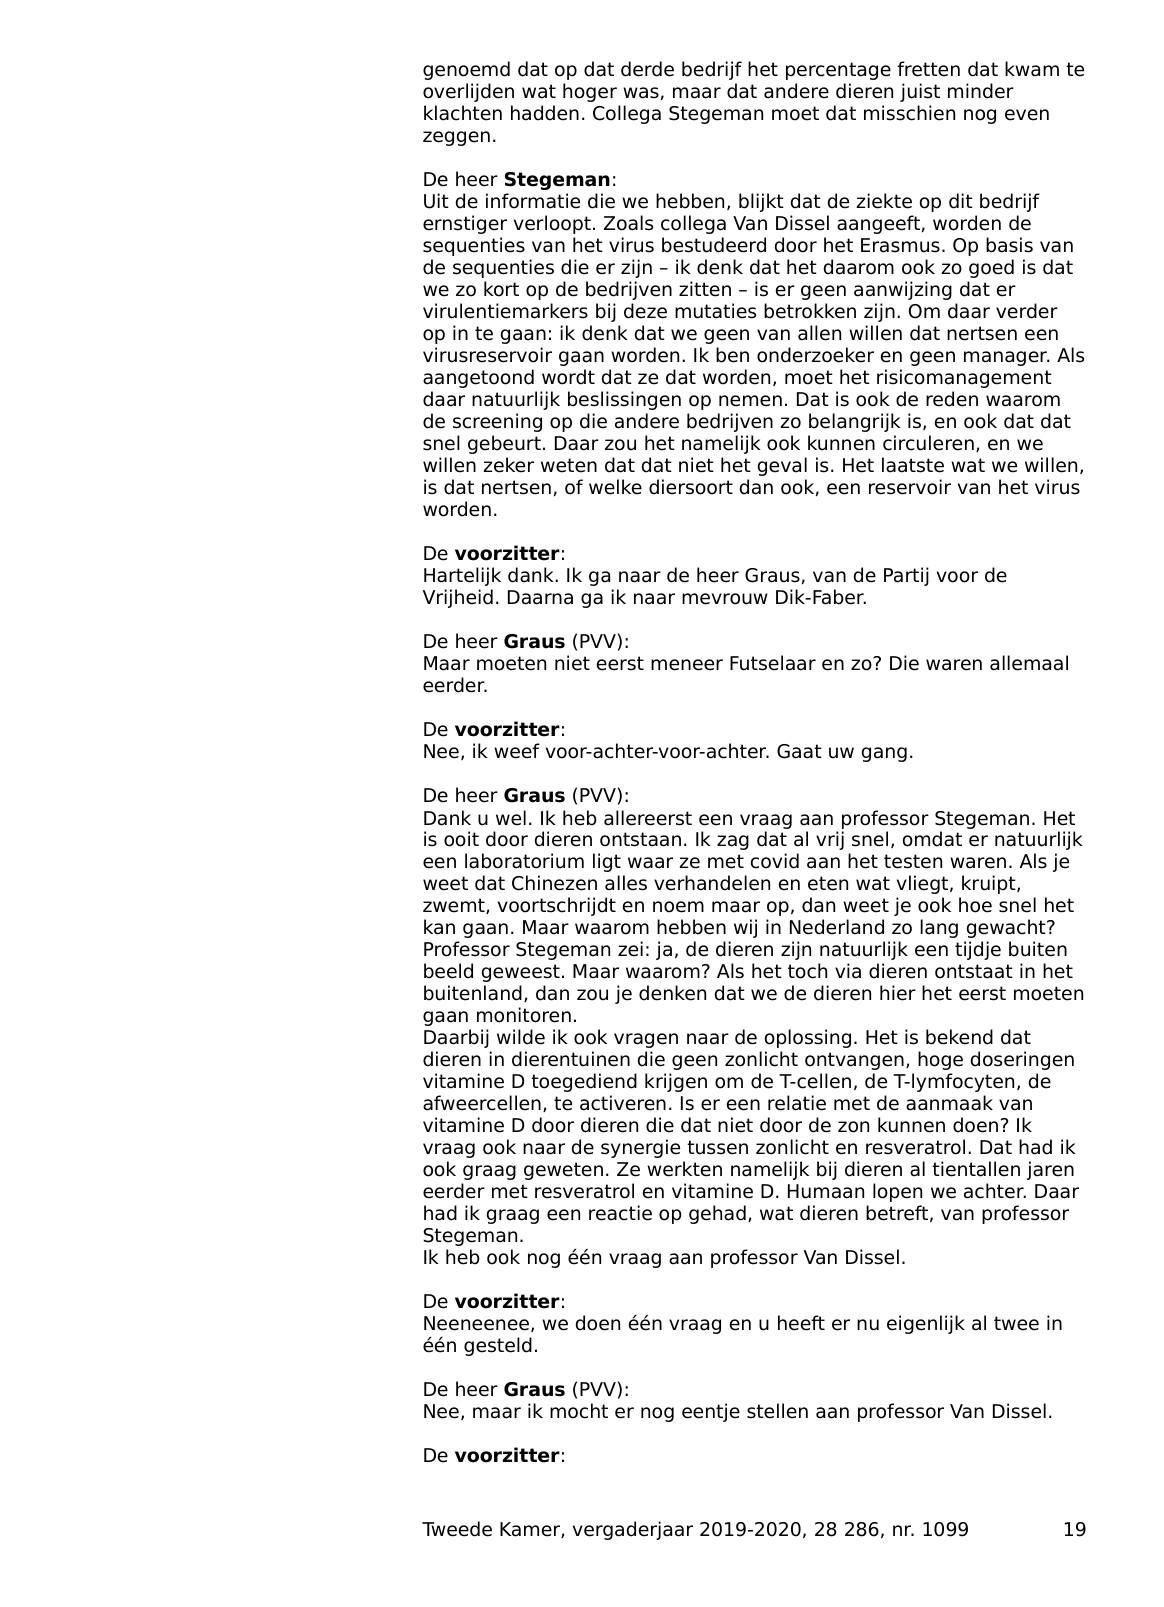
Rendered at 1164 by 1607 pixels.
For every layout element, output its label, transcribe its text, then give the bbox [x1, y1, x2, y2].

text Neeneenee, we doen één vraag en u heeft er nu eigenlijk al twee in één gesteld. [422, 1313, 1087, 1357]
text Dank u wel. Ik heb allereerst een vraag aan professor Stegeman. Het is ooit door dieren ontstaan. Ik zag dat al vrij snel, omdat er natuurlijk een laboratorium ligt waar ze met covid aan het testen waren. Als je weet dat Chinezen alles verhandelen en eten wat vliegt, kruipt, zwemt, voortschrijdt en noem maar op, dan weet je ook hoe snel het kan gaan. Maar waarom hebben wij in Nederland zo lang gewacht? Professor Stegeman zei: ja, de dieren zijn natuurlijk een tijdje buiten beeld geweest. Maar waarom? Als het toch via dieren ontstaat in het buitenland, dan zou je denken dat we de dieren hier het eerst moeten gaan monitoren. [422, 807, 1087, 1027]
text De heer Graus (PVV): [422, 785, 1087, 807]
text Uit de informatie die we hebben, blijkt dat de ziekte op dit bedrijf ernstiger verloopt. Zoals collega Van Dissel aangeeft, worden de sequenties van het virus bestudeerd door het Erasmus. Op basis van de sequenties die er zijn – ik denk dat het daarom ook zo goed is dat we zo kort op de bedrijven zitten – is er geen aanwijzing dat er virulentiemarkers bij deze mutaties betrokken zijn. Om daar verder op in te gaan: ik denk dat we geen van allen willen dat nertsen een virusreservoir gaan worden. Ik ben onderzoeker en geen manager. Als aangetoond wordt dat ze dat worden, moet het risicomanagement daar natuurlijk beslissingen op nemen. Dat is ook de reden waarom de screening op die andere bedrijven zo belangrijk is, en ook dat dat snel gebeurt. Daar zou het namelijk ook kunnen circuleren, en we willen zeker weten dat dat niet het geval is. Het laatste wat we willen, is dat nertsen, of welke diersoort dan ook, een reservoir van het virus worden. [422, 191, 1087, 521]
text De voorzitter: [422, 719, 1087, 741]
text De heer Stegeman: [422, 169, 1087, 191]
text Ik heb ook nog één vraag aan professor Van Dissel. [422, 1247, 1087, 1269]
text De voorzitter: [422, 1291, 1087, 1313]
text Nee, maar ik mocht er nog eentje stellen aan professor Van Dissel. [422, 1401, 1087, 1423]
text Nee, ik weef voor-achter-voor-achter. Gaat uw gang. [422, 741, 1087, 763]
text genoemd dat op dat derde bedrijf het percentage fretten dat kwam te overlijden wat hoger was, maar dat andere dieren juist minder klachten hadden. Collega Stegeman moet dat misschien nog even zeggen. [422, 59, 1087, 147]
text De voorzitter: [422, 543, 1087, 565]
text Daarbij wilde ik ook vragen naar de oplossing. Het is bekend dat dieren in dierentuinen die geen zonlicht ontvangen, hoge doseringen vitamine D toegediend krijgen om de T-cellen, de T-lymfocyten, de afweercellen, te activeren. Is er een relatie met de aanmaak van vitamine D door dieren die dat niet door de zon kunnen doen? Ik vraag ook naar de synergie tussen zonlicht en resveratrol. Dat had ik ook graag geweten. Ze werkten namelijk bij dieren al tientallen jaren eerder met resveratrol en vitamine D. Humaan lopen we achter. Daar had ik graag een reactie op gehad, wat dieren betreft, van professor Stegeman. [422, 1027, 1087, 1247]
text De heer Graus (PVV): [422, 631, 1087, 653]
text De heer Graus (PVV): [422, 1379, 1087, 1401]
text Maar moeten niet eerst meneer Futselaar en zo? Die waren allemaal eerder. [422, 653, 1087, 697]
text De voorzitter: [422, 1445, 1087, 1467]
text Hartelijk dank. Ik ga naar de heer Graus, van de Partij voor de Vrijheid. Daarna ga ik naar mevrouw Dik-Faber. [422, 565, 1087, 609]
